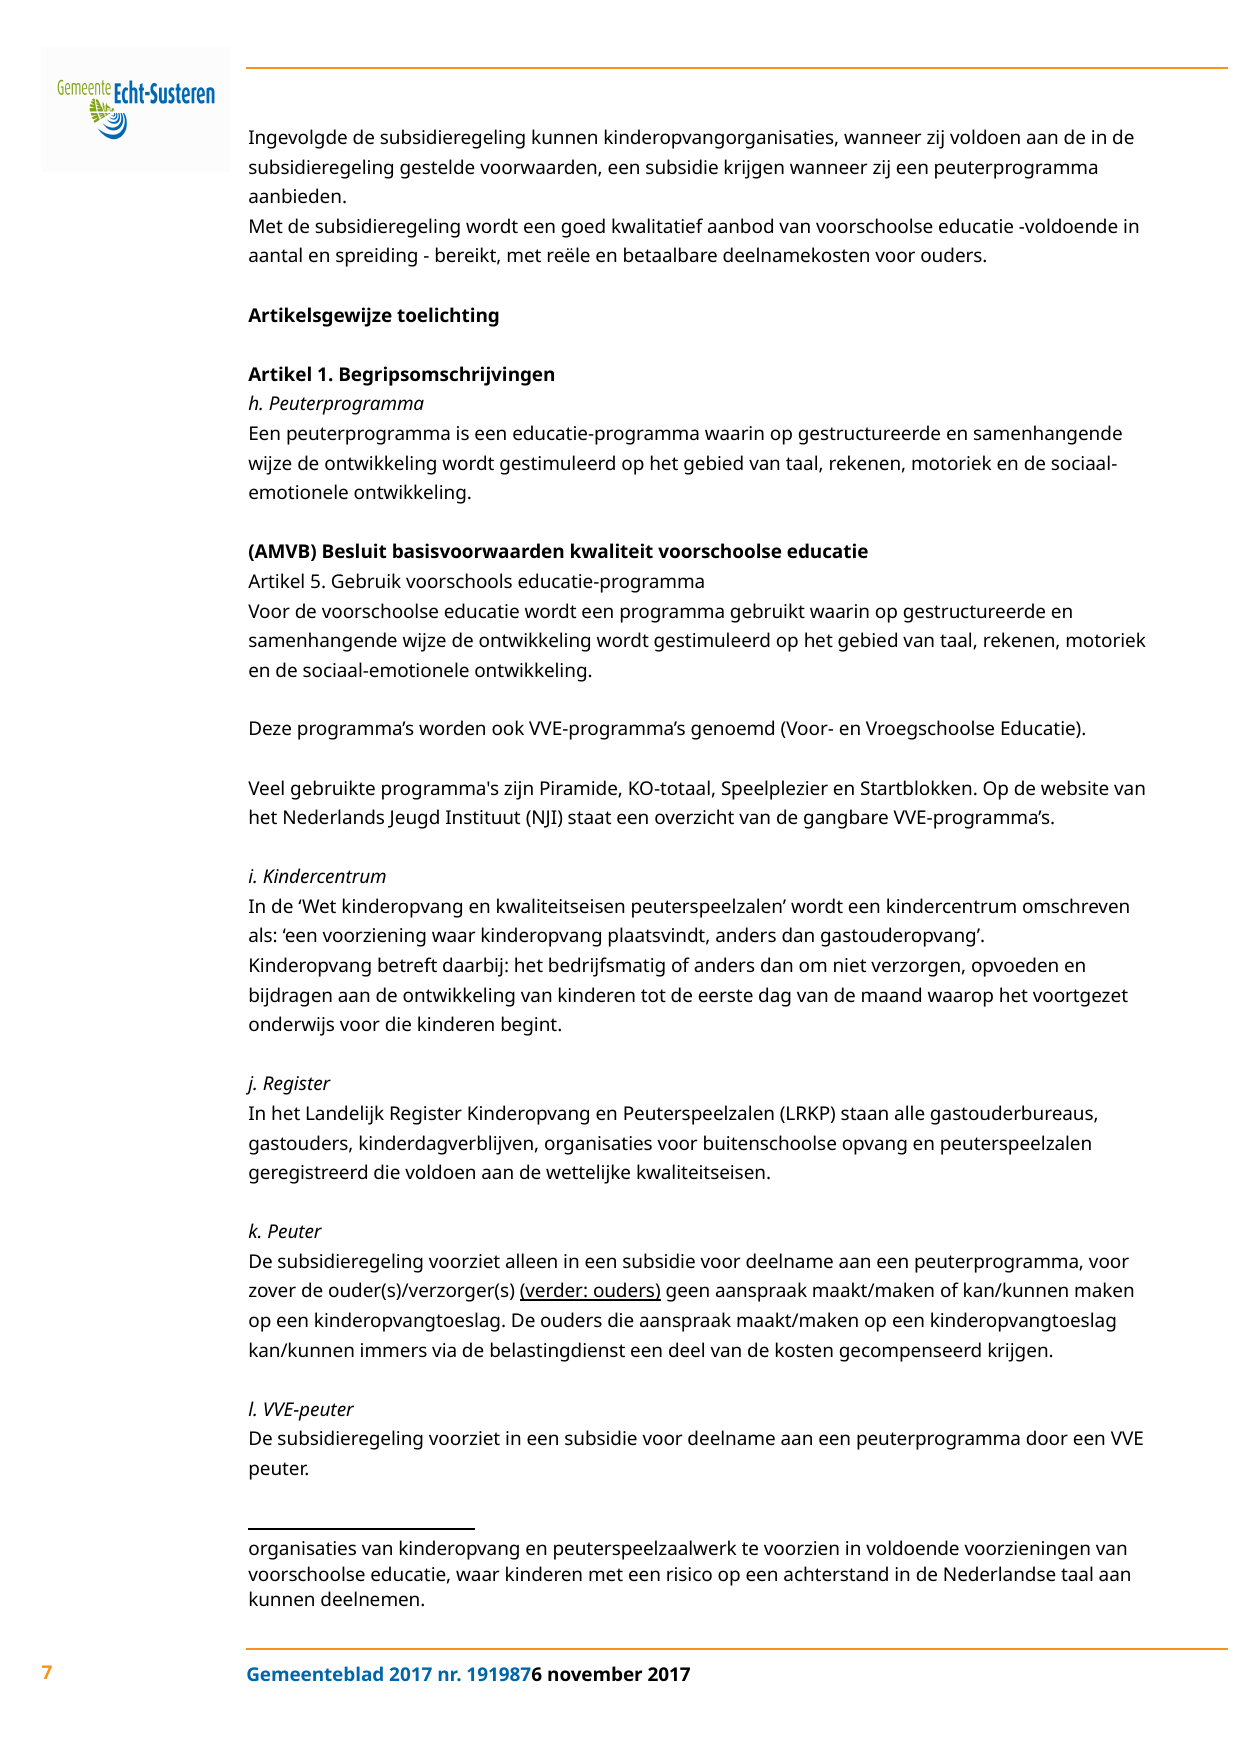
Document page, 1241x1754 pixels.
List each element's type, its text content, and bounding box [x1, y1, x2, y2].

text De subsidieregeling voorziet in een subsidie voor deelname aan een peuterprogramma door een VVE peuter. [248, 1426, 1152, 1481]
text Kinderopvang betreft daarbij: het bedrijfsmatig of anders dan om niet verzorgen, opvoeden en bijdragen aan de ontwikkeling van kinderen tot de eerste dag van de maand waarop het voortgezet onderwijs voor die kinderen begint. [248, 952, 1152, 1037]
text Veel gebruikte programma's zijn Piramide, KO-totaal, Speelplezier en Startblokken. Op de website van het Nederlands Jeugd Instituut (NJI) staat een overzicht van de gangbare VVE-programma’s. [248, 775, 1152, 830]
text Artikelsgewijze toelichting [248, 302, 1152, 328]
text Een peuterprogramma is een educatie-programma waarin op gestructureerde en samenhangende wijze de ontwikkeling wordt gestimuleerd op het gebied van taal, rekenen, motoriek en de sociaal-emotionele ontwikkeling. [248, 420, 1152, 505]
text h. Peuterprogramma [248, 391, 1152, 416]
text l. VVE-peuter [248, 1396, 1152, 1422]
text i. Kindercentrum [248, 863, 1152, 889]
picture [41, 47, 231, 172]
text organisaties van kinderopvang en peuterspeelzaalwerk te voorzien in voldoende voorzieningen van voorschoolse educatie, waar kinderen met een risico op een achterstand in de Nederlandse taal aan kunnen deelnemen. [248, 1535, 1152, 1612]
text Met de subsidieregeling wordt een goed kwalitatief aanbod van voorschoolse educatie -voldoende in aantal en spreiding - bereikt, met reële en betaalbare deelnamekosten voor ouders. [248, 213, 1152, 268]
text In het Landelijk Register Kinderopvang en Peuterspeelzalen (LRKP) staan alle gastouderbureaus, gastouders, kinderdagverblijven, organisaties voor buitenschoolse opvang en peuterspeelzalen geregistreerd die voldoen aan de wettelijke kwaliteitseisen. [248, 1100, 1152, 1185]
text Deze programma’s worden ook VVE-programma’s genoemd (Voor- en Vroegschoolse Educatie). [248, 716, 1152, 741]
text Ingevolgde de subsidieregeling kunnen kinderopvangorganisaties, wanneer zij voldoen aan de in de subsidieregeling gestelde voorwaarden, een subsidie krijgen wanneer zij een peuterprogramma aanbieden. [248, 124, 1152, 209]
text Artikel 1. Begripsomschrijvingen [248, 361, 1152, 387]
text j. Register [248, 1071, 1152, 1096]
text De subsidieregeling voorziet alleen in een subsidie voor deelname aan een peuterprogramma, voor zover de ouder(s)/verzorger(s) (verder: ouders) geen aanspraak maakt/maken of kan/kunnen maken op een kinderopvangtoeslag. De ouders die aanspraak maakt/maken op een kinderopvangtoeslag kan/kunnen immers via de belastingdienst een deel van de kosten gecompenseerd krijgen. [248, 1248, 1152, 1362]
text In de ‘Wet kinderopvang en kwaliteitseisen peuterspeelzalen’ wordt een kindercentrum omschreven als: ‘een voorziening waar kinderopvang plaatsvindt, anders dan gastouderopvang’. [248, 893, 1152, 948]
table_header (AMVB) Besluit basisvoorwaarden kwaliteit voorschoolse educatie Artikel 5. Gebruik voorschools educatie-programma Voor de voorschoolse educatie wordt een programma gebruikt waarin op gestructureerde en samenhangende wijze de ontwikkeling wordt gestimuleerd op het gebied van taal, rekenen, motoriek en de sociaal-emotionele ontwikkeling. [248, 539, 1152, 683]
text k. Peuter [248, 1218, 1152, 1244]
